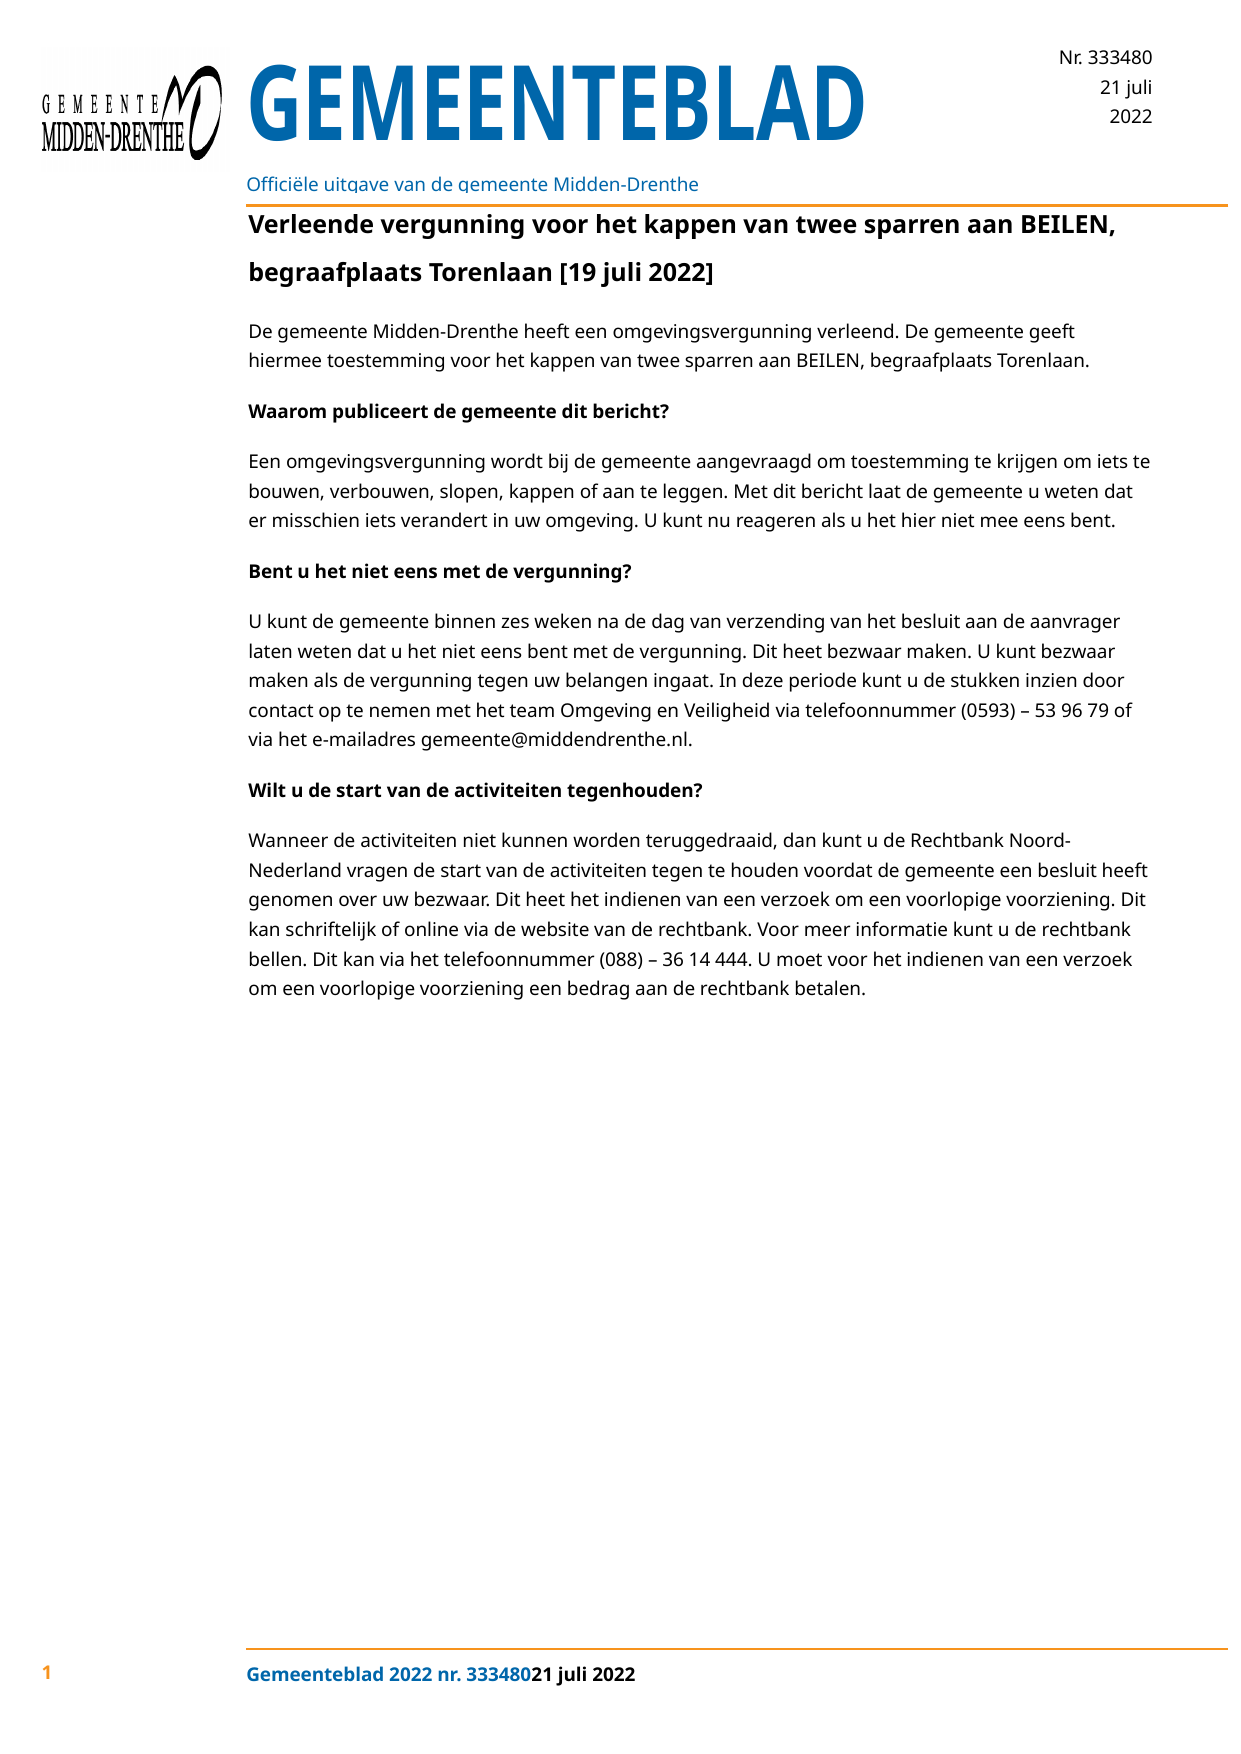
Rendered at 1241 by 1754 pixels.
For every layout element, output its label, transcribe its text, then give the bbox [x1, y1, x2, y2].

text Wanneer de activiteiten niet kunnen worden teruggedraaid, dan kunt u de Rechtbank Noord-Nederland vragen de start van de activiteiten tegen te houden voordat de gemeente een besluit heeft genomen over uw bezwaar. Dit heet het indienen van een verzoek om een voorlopige voorziening. Dit kan schriftelijk of online via de website van de rechtbank. Voor meer informatie kunt u de rechtbank bellen. Dit kan via het telefoonnummer (088) – 36 14 444. U moet voor het indienen van een verzoek om een voorlopige voorziening een bedrag aan de rechtbank betalen. [248, 827, 1152, 1001]
text Waarom publiceert de gemeente dit bericht? [248, 398, 1152, 424]
text De gemeente Midden-Drenthe heeft een omgevingsvergunning verleend. De gemeente geeft hiermee toestemming voor het kappen van twee sparren aan BEILEN, begraafplaats Torenlaan. [248, 318, 1152, 373]
text Wilt u de start van de activiteiten tegenhouden? [248, 777, 1152, 803]
text Bent u het niet eens met de vergunning? [248, 558, 1152, 584]
text Verleende vergunning voor het kappen van twee sparren aan BEILEN, begraafplaats Torenlaan [19 juli 2022] [248, 207, 1152, 288]
picture [41, 47, 231, 172]
text U kunt de gemeente binnen zes weken na de dag van verzending van het besluit aan de aanvrager laten weten dat u het niet eens bent met de vergunning. Dit heet bezwaar maken. U kunt bezwaar maken als de vergunning tegen uw belangen ingaat. In deze periode kunt u de stukken inzien door contact op te nemen met het team Omgeving en Veiligheid via telefoonnummer (0593) – 53 96 79 of via het e-mailadres gemeente@middendrenthe.nl. [248, 608, 1152, 752]
text Een omgevingsvergunning wordt bij de gemeente aangevraagd om toestemming te krijgen om iets te bouwen, verbouwen, slopen, kappen of aan te leggen. Met dit bericht laat de gemeente u weten dat er misschien iets verandert in uw omgeving. U kunt nu reageren als u het hier niet mee eens bent. [248, 448, 1152, 533]
